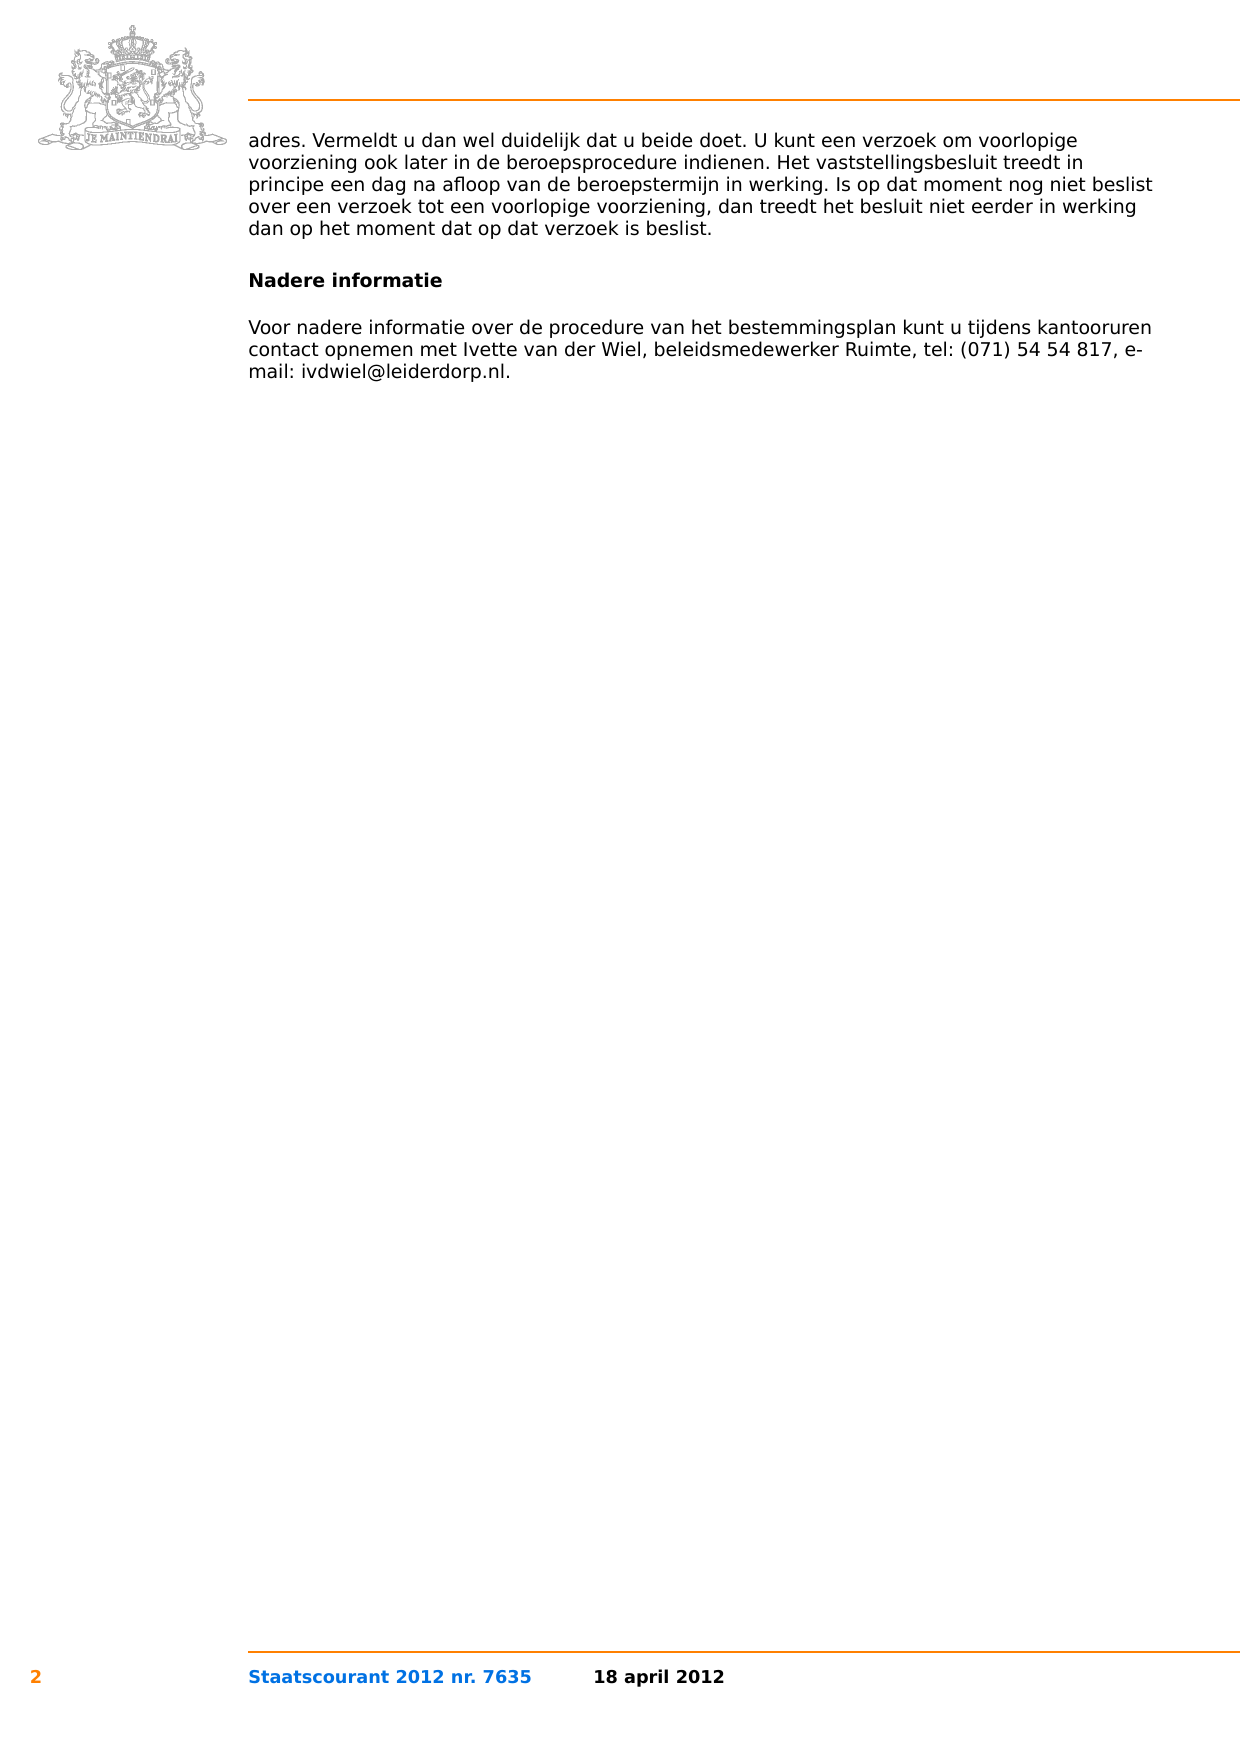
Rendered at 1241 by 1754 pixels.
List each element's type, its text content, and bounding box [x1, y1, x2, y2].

picture [38, 25, 227, 150]
text Voor nadere informatie over de procedure van het bestemmingsplan kunt u tijdens kantooruren contact opnemen met Ivette van der Wiel, beleidsmedewerker Ruimte, tel: (071) 54 54 817, e-mail: ivdwiel@leiderdorp.nl. [248, 317, 1163, 383]
text adres. Vermeldt u dan wel duidelijk dat u beide doet. U kunt een verzoek om voorlopige voorziening ook later in de beroepsprocedure indienen. Het vaststellingsbesluit treedt in principe een dag na afloop van de beroepstermijn in werking. Is op dat moment nog niet beslist over een verzoek tot een voorlopige voorziening, dan treedt het besluit niet eerder in werking dan op het moment dat op dat verzoek is beslist. [248, 130, 1163, 240]
subtitle Nadere informatie [248, 270, 1163, 292]
